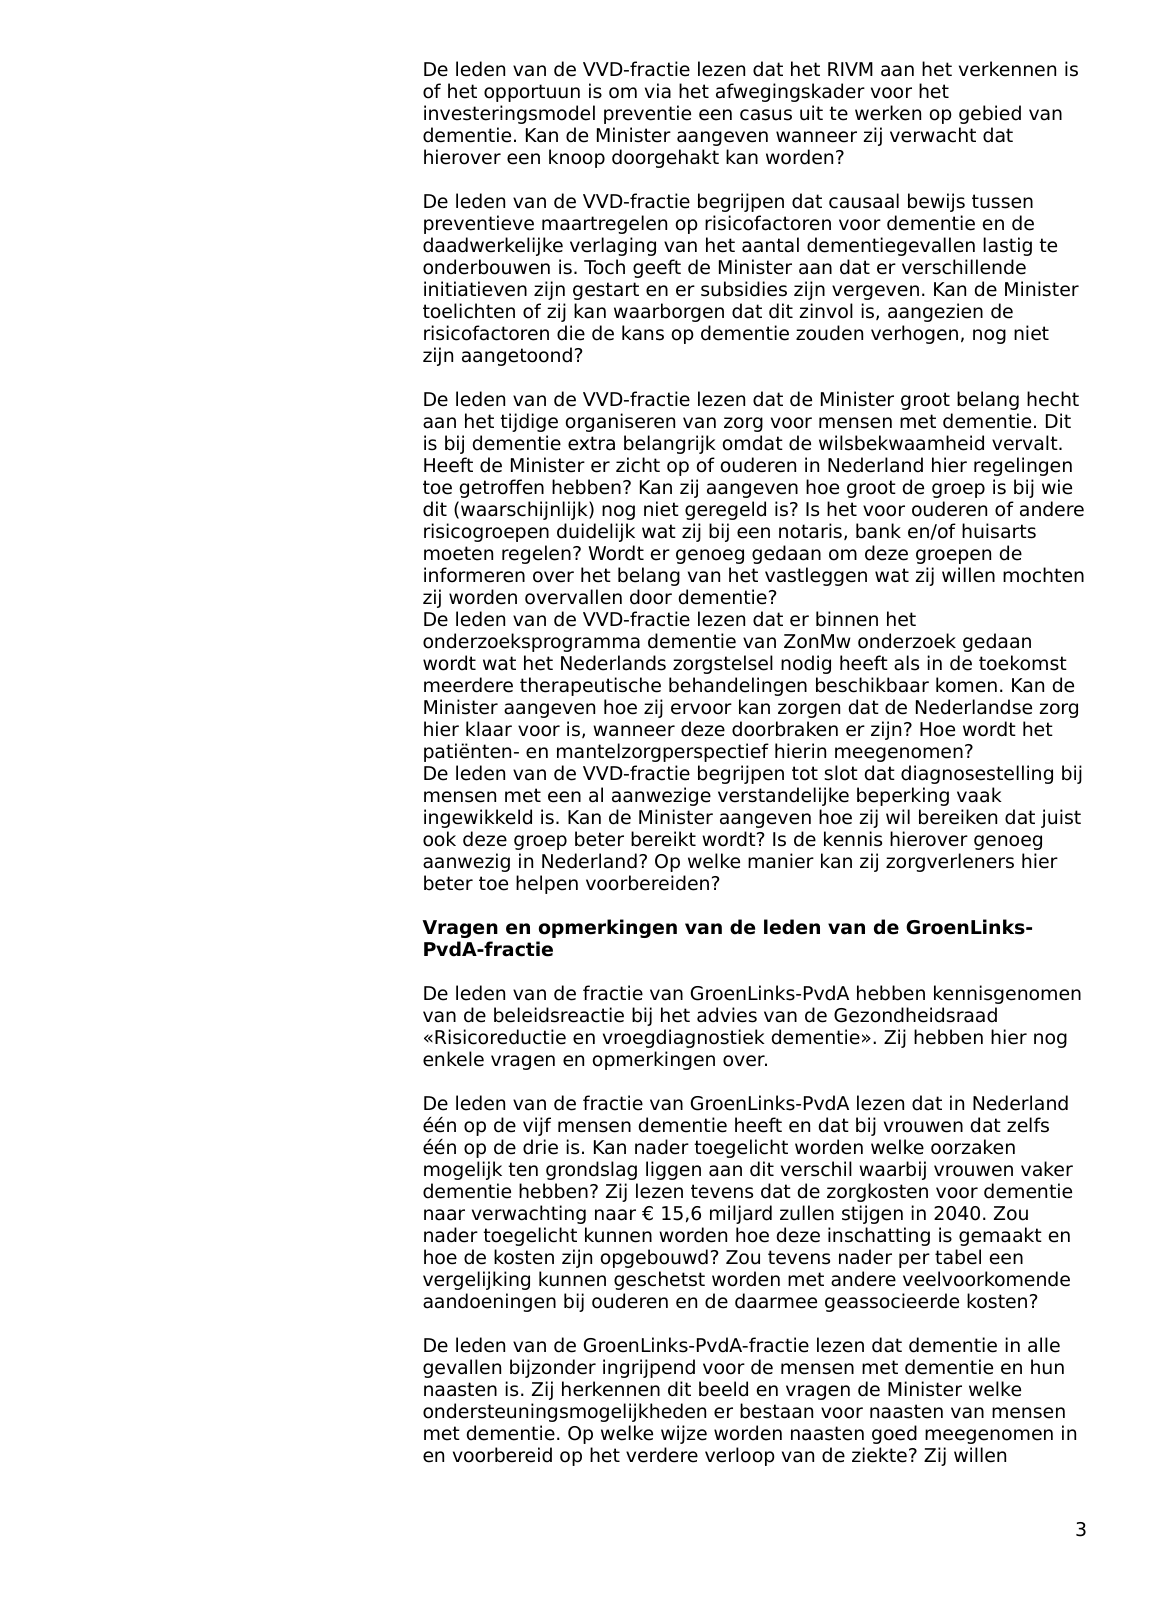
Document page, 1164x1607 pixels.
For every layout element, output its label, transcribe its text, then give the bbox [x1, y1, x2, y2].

subtitle Vragen en opmerkingen van de leden van de GroenLinks-PvdA-fractie [422, 917, 1087, 961]
text De leden van de VVD-fractie lezen dat de Minister groot belang hecht aan het tijdige organiseren van zorg voor mensen met dementie. Dit is bij dementie extra belangrijk omdat de wilsbekwaamheid vervalt. Heeft de Minister er zicht op of ouderen in Nederland hier regelingen toe getroffen hebben? Kan zij aangeven hoe groot de groep is bij wie dit (waarschijnlijk) nog niet geregeld is? Is het voor ouderen of andere risicogroepen duidelijk wat zij bij een notaris, bank en/of huisarts moeten regelen? Wordt er genoeg gedaan om deze groepen de informeren over het belang van het vastleggen wat zij willen mochten zij worden overvallen door dementie? [422, 389, 1087, 609]
text De leden van de fractie van GroenLinks-PvdA hebben kennisgenomen van de beleidsreactie bij het advies van de Gezondheidsraad «Risicoreductie en vroegdiagnostiek dementie». Zij hebben hier nog enkele vragen en opmerkingen over. [422, 983, 1087, 1071]
text De leden van de GroenLinks-PvdA-fractie lezen dat dementie in alle gevallen bijzonder ingrijpend voor de mensen met dementie en hun naasten is. Zij herkennen dit beeld en vragen de Minister welke ondersteuningsmogelijkheden er bestaan voor naasten van mensen met dementie. Op welke wijze worden naasten goed meegenomen in en voorbereid op het verdere verloop van de ziekte? Zij willen [422, 1335, 1087, 1467]
text De leden van de VVD-fractie lezen dat er binnen het onderzoeksprogramma dementie van ZonMw onderzoek gedaan wordt wat het Nederlands zorgstelsel nodig heeft als in de toekomst meerdere therapeutische behandelingen beschikbaar komen. Kan de Minister aangeven hoe zij ervoor kan zorgen dat de Nederlandse zorg hier klaar voor is, wanneer deze doorbraken er zijn? Hoe wordt het patiënten- en mantelzorgperspectief hierin meegenomen? [422, 609, 1087, 763]
text De leden van de VVD-fractie begrijpen tot slot dat diagnosestelling bij mensen met een al aanwezige verstandelijke beperking vaak ingewikkeld is. Kan de Minister aangeven hoe zij wil bereiken dat juist ook deze groep beter bereikt wordt? Is de kennis hierover genoeg aanwezig in Nederland? Op welke manier kan zij zorgverleners hier beter toe helpen voorbereiden? [422, 763, 1087, 895]
text De leden van de fractie van GroenLinks-PvdA lezen dat in Nederland één op de vijf mensen dementie heeft en dat bij vrouwen dat zelfs één op de drie is. Kan nader toegelicht worden welke oorzaken mogelijk ten grondslag liggen aan dit verschil waarbij vrouwen vaker dementie hebben? Zij lezen tevens dat de zorgkosten voor dementie naar verwachting naar € 15,6 miljard zullen stijgen in 2040. Zou nader toegelicht kunnen worden hoe deze inschatting is gemaakt en hoe de kosten zijn opgebouwd? Zou tevens nader per tabel een vergelijking kunnen geschetst worden met andere veelvoorkomende aandoeningen bij ouderen en de daarmee geassocieerde kosten? [422, 1093, 1087, 1313]
text De leden van de VVD-fractie begrijpen dat causaal bewijs tussen preventieve maartregelen op risicofactoren voor dementie en de daadwerkelijke verlaging van het aantal dementiegevallen lastig te onderbouwen is. Toch geeft de Minister aan dat er verschillende initiatieven zijn gestart en er subsidies zijn vergeven. Kan de Minister toelichten of zij kan waarborgen dat dit zinvol is, aangezien de risicofactoren die de kans op dementie zouden verhogen, nog niet zijn aangetoond? [422, 191, 1087, 367]
text De leden van de VVD-fractie lezen dat het RIVM aan het verkennen is of het opportuun is om via het afwegingskader voor het investeringsmodel preventie een casus uit te werken op gebied van dementie. Kan de Minister aangeven wanneer zij verwacht dat hierover een knoop doorgehakt kan worden? [422, 59, 1087, 169]
